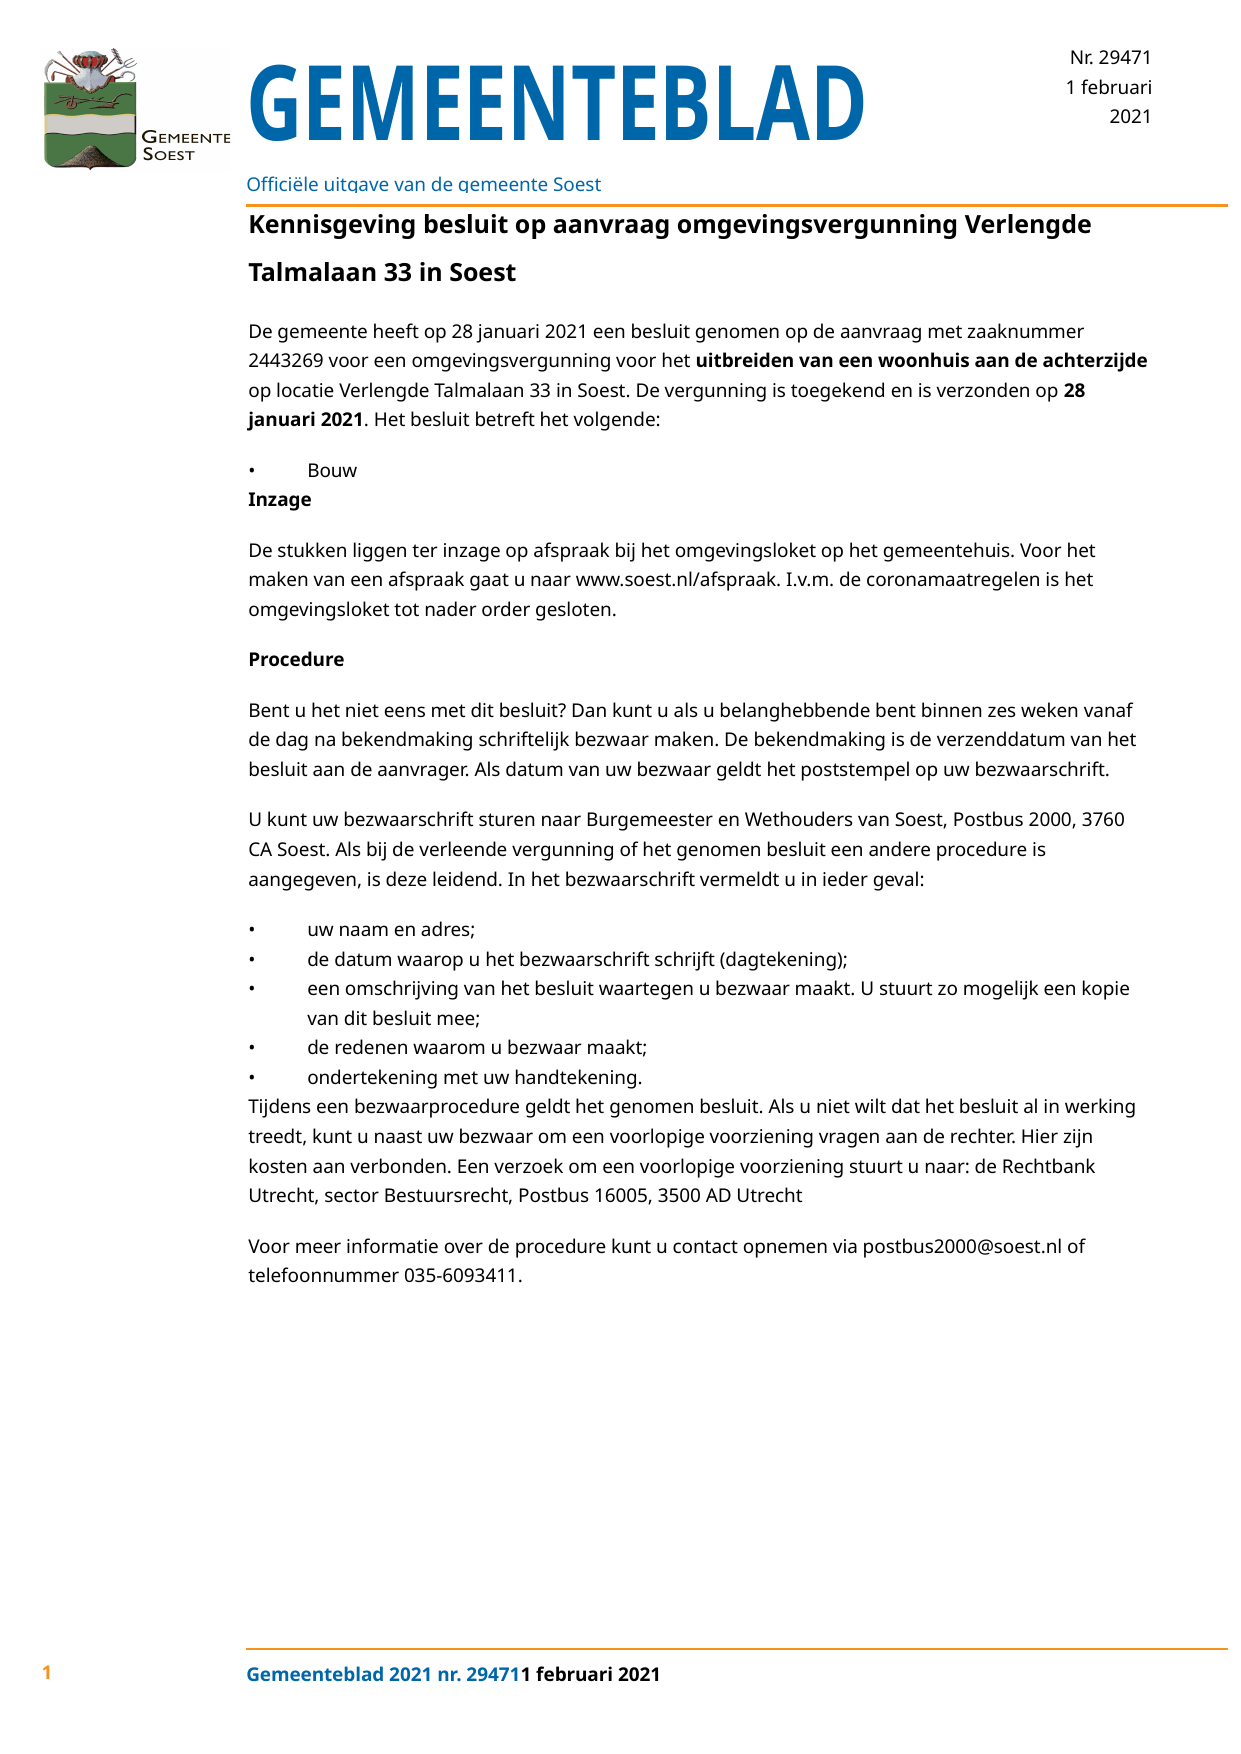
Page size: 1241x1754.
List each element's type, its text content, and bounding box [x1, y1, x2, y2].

text Bent u het niet eens met dit besluit? Dan kunt u als u belanghebbende bent binnen zes weken vanaf de dag na bekendmaking schriftelijk bezwaar maken. De bekendmaking is de verzenddatum van het besluit aan de aanvrager. Als datum van uw bezwaar geldt het poststempel op uw bezwaarschrift. [248, 697, 1152, 782]
text U kunt uw bezwaarschrift sturen naar Burgemeester en Wethouders van Soest, Postbus 2000, 3760 CA Soest. Als bij de verleende vergunning of het genomen besluit een andere procedure is aangegeven, is deze leidend. In het bezwaarschrift vermeldt u in ieder geval: [248, 807, 1152, 892]
text Inzage [248, 487, 1152, 512]
text Voor meer informatie over de procedure kunt u contact opnemen via postbus2000@soest.nl of telefoonnummer 035-6093411. [248, 1233, 1152, 1288]
list de redenen waarom u bezwaar maakt; [248, 1034, 1152, 1060]
list de datum waarop u het bezwaarschrift schrijft (dagtekening); [248, 946, 1152, 972]
picture [41, 47, 231, 172]
text Tijdens een bezwaarprocedure geldt het genomen besluit. Als u niet wilt dat het besluit al in werking treedt, kunt u naast uw bezwaar om een voorlopige voorziening vragen aan de rechter. Hier zijn kosten aan verbonden. Een verzoek om een voorlopige voorziening stuurt u naar: de Rechtbank Utrecht, sector Bestuursrecht, Postbus 16005, 3500 AD Utrecht [248, 1094, 1152, 1208]
list een omschrijving van het besluit waartegen u bezwaar maakt. U stuurt zo mogelijk een kopie van dit besluit mee; [248, 975, 1152, 1031]
list Bouw [248, 457, 1152, 483]
list ondertekening met uw handtekening. [248, 1064, 1152, 1090]
text Kennisgeving besluit op aanvraag omgevingsvergunning Verlengde Talmalaan 33 in Soest [248, 207, 1152, 288]
text De gemeente heeft op 28 januari 2021 een besluit genomen op de aanvraag met zaaknummer 2443269 voor een omgevingsvergunning voor het uitbreiden van een woonhuis aan de achterzijde op locatie Verlengde Talmalaan 33 in Soest. De vergunning is toegekend en is verzonden op 28 januari 2021. Het besluit betreft het volgende: [248, 318, 1152, 432]
text Procedure [248, 647, 1152, 672]
text De stukken liggen ter inzage op afspraak bij het omgevingsloket op het gemeentehuis. Voor het maken van een afspraak gaat u naar www.soest.nl/afspraak. I.v.m. de coronamaatregelen is het omgevingsloket tot nader order gesloten. [248, 537, 1152, 622]
list uw naam en adres; [248, 916, 1152, 942]
